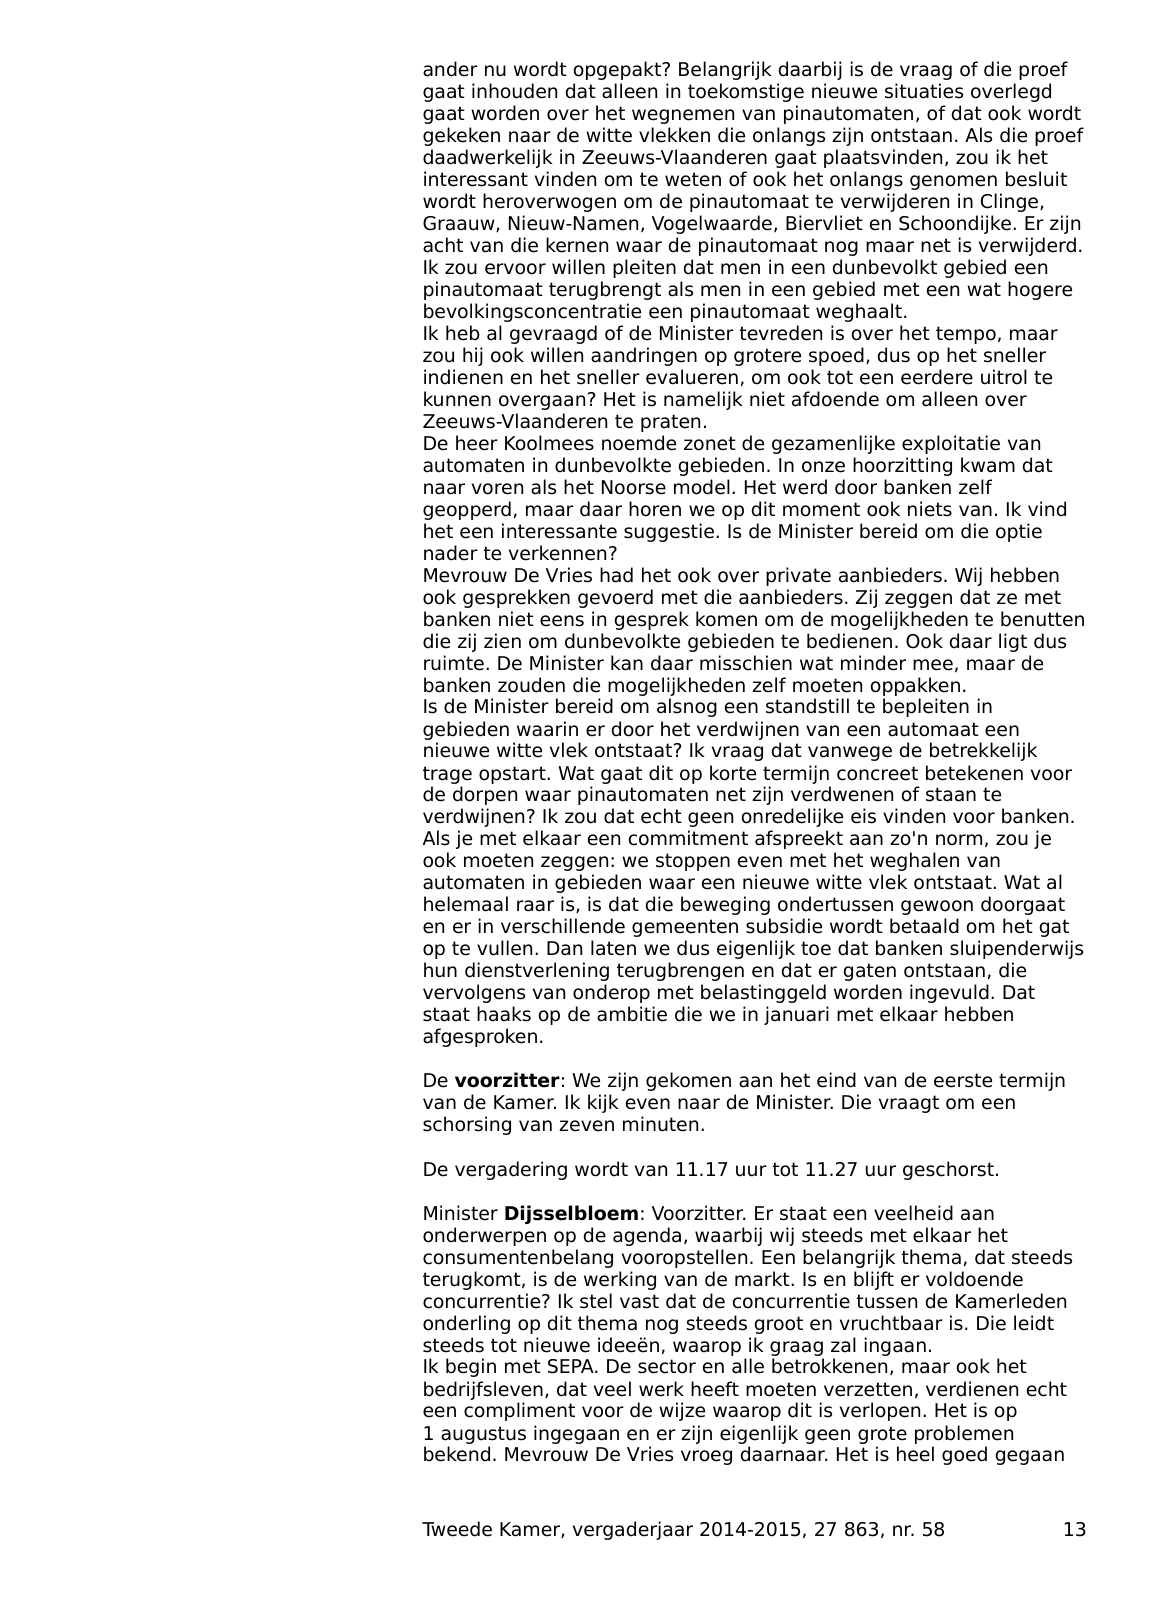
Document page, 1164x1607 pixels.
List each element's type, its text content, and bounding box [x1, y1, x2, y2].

text De vergadering wordt van 11.17 uur tot 11.27 uur geschorst. [422, 1158, 1087, 1180]
text De heer Koolmees noemde zonet de gezamenlijke exploitatie van automaten in dunbevolkte gebieden. In onze hoorzitting kwam dat naar voren als het Noorse model. Het werd door banken zelf geopperd, maar daar horen we op dit moment ook niets van. Ik vind het een interessante suggestie. Is de Minister bereid om die optie nader te verkennen? [422, 433, 1087, 564]
text ander nu wordt opgepakt? Belangrijk daarbij is de vraag of die proef gaat inhouden dat alleen in toekomstige nieuwe situaties overlegd gaat worden over het wegnemen van pinautomaten, of dat ook wordt gekeken naar de witte vlekken die onlangs zijn ontstaan. Als die proef daadwerkelijk in Zeeuws-Vlaanderen gaat plaatsvinden, zou ik het interessant vinden om te weten of ook het onlangs genomen besluit wordt heroverwogen om de pinautomaat te verwijderen in Clinge, Graauw, Nieuw-Namen, Vogelwaarde, Biervliet en Schoondijke. Er zijn acht van die kernen waar de pinautomaat nog maar net is verwijderd. Ik zou ervoor willen pleiten dat men in een dunbevolkt gebied een pinautomaat terugbrengt als men in een gebied met een wat hogere bevolkingsconcentratie een pinautomaat weghaalt. [422, 59, 1087, 323]
text De voorzitter: We zijn gekomen aan het eind van de eerste termijn van de Kamer. Ik kijk even naar de Minister. Die vraagt om een schorsing van zeven minuten. [422, 1070, 1087, 1136]
text Ik heb al gevraagd of de Minister tevreden is over het tempo, maar zou hij ook willen aandringen op grotere spoed, dus op het sneller indienen en het sneller evalueren, om ook tot een eerdere uitrol te kunnen overgaan? Het is namelijk niet afdoende om alleen over Zeeuws-Vlaanderen te praten. [422, 323, 1087, 433]
text Mevrouw De Vries had het ook over private aanbieders. Wij hebben ook gesprekken gevoerd met die aanbieders. Zij zeggen dat ze met banken niet eens in gesprek komen om de mogelijkheden te benutten die zij zien om dunbevolkte gebieden te bedienen. Ook daar ligt dus ruimte. De Minister kan daar misschien wat minder mee, maar de banken zouden die mogelijkheden zelf moeten oppakken. [422, 564, 1087, 696]
text Minister Dijsselbloem: Voorzitter. Er staat een veelheid aan onderwerpen op de agenda, waarbij wij steeds met elkaar het consumentenbelang vooropstellen. Een belangrijk thema, dat steeds terugkomt, is de werking van de markt. Is en blijft er voldoende concurrentie? Ik stel vast dat de concurrentie tussen de Kamerleden onderling op dit thema nog steeds groot en vruchtbaar is. Die leidt steeds tot nieuwe ideeën, waarop ik graag zal ingaan. [422, 1203, 1087, 1356]
text Is de Minister bereid om alsnog een standstill te bepleiten in gebieden waarin er door het verdwijnen van een automaat een nieuwe witte vlek ontstaat? Ik vraag dat vanwege de betrekkelijk trage opstart. Wat gaat dit op korte termijn concreet betekenen voor de dorpen waar pinautomaten net zijn verdwenen of staan te verdwijnen? Ik zou dat echt geen onredelijke eis vinden voor banken. Als je met elkaar een commitment afspreekt aan zo'n norm, zou je ook moeten zeggen: we stoppen even met het weghalen van automaten in gebieden waar een nieuwe witte vlek ontstaat. Wat al helemaal raar is, is dat die beweging ondertussen gewoon doorgaat en er in verschillende gemeenten subsidie wordt betaald om het gat op te vullen. Dan laten we dus eigenlijk toe dat banken sluipenderwijs hun dienstverlening terugbrengen en dat er gaten ontstaan, die vervolgens van onderop met belastinggeld worden ingevuld. Dat staat haaks op de ambitie die we in januari met elkaar hebben afgesproken. [422, 696, 1087, 1048]
text Ik begin met SEPA. De sector en alle betrokkenen, maar ook het bedrijfsleven, dat veel werk heeft moeten verzetten, verdienen echt een compliment voor de wijze waarop dit is verlopen. Het is op 1 augustus ingegaan en er zijn eigenlijk geen grote problemen bekend. Mevrouw De Vries vroeg daarnaar. Het is heel goed gegaan [422, 1356, 1087, 1466]
